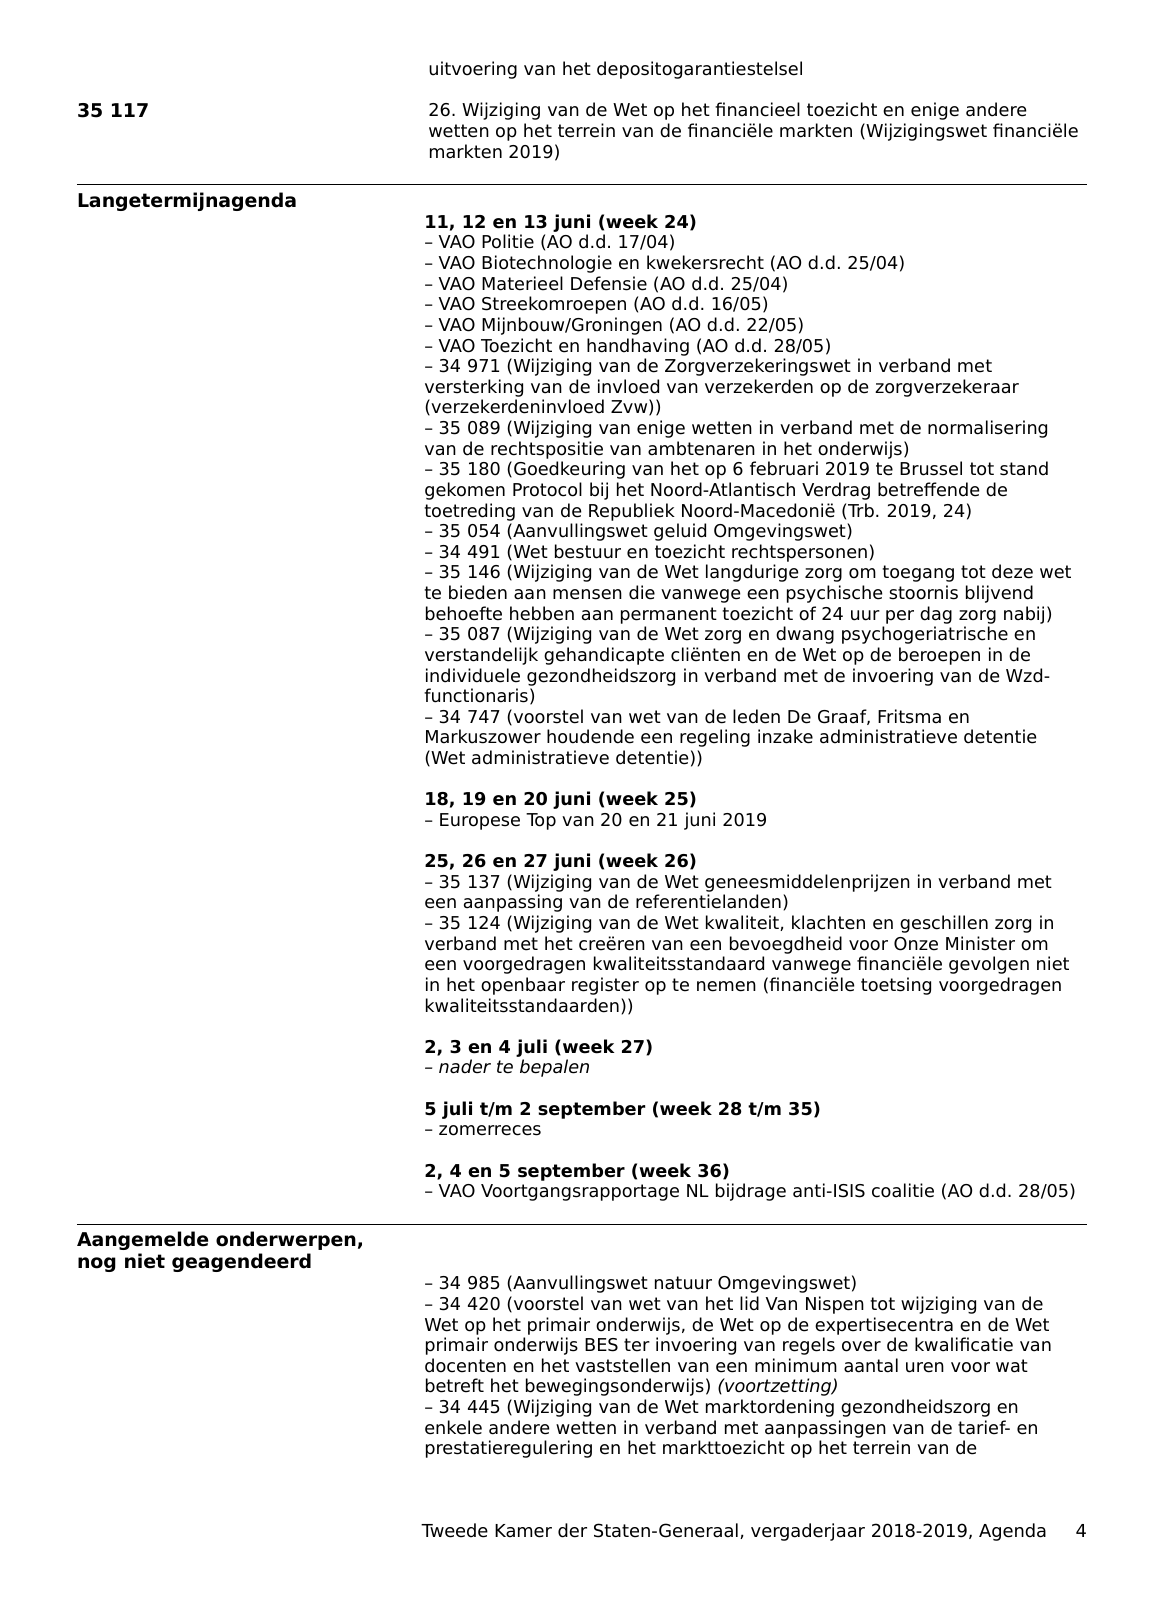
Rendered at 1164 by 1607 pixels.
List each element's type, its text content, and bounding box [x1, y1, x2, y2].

table_cell 11, 12 en 13 juni (week 24) [418, 212, 1087, 232]
table_cell 35 117 [77, 100, 404, 162]
table_cell [77, 624, 401, 707]
table_cell [77, 542, 401, 562]
table_cell – 35 180 (Goedkeuring van het op 6 februari 2019 te Brussel tot stand gekomen Protocol bij het Noord-Atlantisch Verdrag betreffende de toetreding van de Republiek Noord-Macedonië (Trb. 2019, 24) [418, 459, 1087, 521]
table_cell [77, 851, 401, 872]
table_cell – zomerreces [418, 1119, 1087, 1140]
table_cell [77, 789, 401, 810]
table_cell [77, 253, 401, 274]
table_cell – 34 971 (Wijziging van de Zorgverzekeringswet in verband met versterking van de invloed van verzekerden op de zorgverzekeraar (verzekerdeninvloed Zvw)) [418, 356, 1087, 418]
table_cell [77, 563, 401, 624]
table_cell – VAO Voortgangsrapportage NL bijdrage anti-ISIS coalitie (AO d.d. 28/05) [418, 1181, 1087, 1202]
table_cell [77, 1037, 401, 1057]
table_cell [77, 356, 401, 418]
table_cell [77, 1099, 401, 1119]
table_cell – nader te bepalen [418, 1058, 1087, 1078]
table_cell [401, 356, 418, 418]
table_cell [401, 315, 418, 336]
table_cell [405, 100, 422, 162]
table_cell – 35 089 (Wijziging van enige wetten in verband met de normalisering van de rechtspositie van ambtenaren in het onderwijs) [418, 418, 1087, 459]
table_cell – 34 747 (voorstel van wet van de leden De Graaf, Fritsma en Markuszower houdende een regeling inzake administratieve detentie (Wet administratieve detentie)) [418, 707, 1087, 769]
table_cell – 34 985 (Aanvullingswet natuur Omgevingswet) [418, 1273, 1087, 1294]
table_cell [401, 1140, 418, 1161]
table_cell – VAO Politie (AO d.d. 17/04) [418, 233, 1087, 253]
table_cell [418, 1140, 1087, 1161]
table_cell [77, 294, 401, 315]
table_cell [77, 769, 401, 789]
table_cell [401, 459, 418, 521]
table_cell – Europese Top van 20 en 21 juni 2019 [418, 810, 1087, 831]
table_cell [77, 1058, 401, 1078]
table_cell [77, 831, 401, 851]
table_cell [401, 521, 418, 542]
table_cell [401, 1181, 418, 1202]
table_cell [405, 80, 422, 100]
table_cell – 34 420 (voorstel van wet van het lid Van Nispen tot wijziging van de Wet op het primair onderwijs, de Wet op de expertisecentra en de Wet primair onderwijs BES ter invoering van regels over de kwalificatie van docenten en het vaststellen van een minimum aantal uren voor wat betreft het bewegingsonderwijs) (voortzetting) [418, 1294, 1087, 1397]
table_cell [401, 1161, 418, 1181]
table_cell [401, 1294, 418, 1397]
table_cell 2, 4 en 5 september (week 36) [418, 1161, 1087, 1181]
table_cell [77, 212, 401, 232]
table_cell – VAO Toezicht en handhaving (AO d.d. 28/05) [418, 336, 1087, 356]
table_cell [77, 1119, 401, 1140]
table_cell [77, 315, 401, 336]
table_cell [77, 1161, 401, 1181]
table_cell – 35 124 (Wijziging van de Wet kwaliteit, klachten en geschillen zorg in verband met het creëren van een bevoegdheid voor Onze Minister om een voorgedragen kwaliteitsstandaard vanwege financiële gevolgen niet in het openbaar register op te nemen (financiële toetsing voorgedragen kwaliteitsstandaarden)) [418, 913, 1087, 1016]
table_cell [418, 831, 1087, 851]
table_cell [401, 831, 418, 851]
table_cell – 34 491 (Wet bestuur en toezicht rechtspersonen) [418, 542, 1087, 562]
table_cell [418, 1016, 1087, 1037]
table_cell uitvoering van het depositogarantiestelsel [422, 59, 1087, 80]
table_cell – 35 054 (Aanvullingswet geluid Omgevingswet) [418, 521, 1087, 542]
table_cell [77, 707, 401, 769]
table_cell 18, 19 en 20 juni (week 25) [418, 789, 1087, 810]
table_header Langetermijnagenda [77, 185, 401, 212]
table_cell [77, 233, 401, 253]
table_cell [77, 1078, 401, 1099]
table_cell 5 juli t/m 2 september (week 28 t/m 35) [418, 1099, 1087, 1119]
table_cell [77, 418, 401, 459]
table_cell [401, 542, 418, 562]
table_cell [77, 1140, 401, 1161]
table_cell [401, 851, 418, 872]
table_cell [77, 913, 401, 1016]
table_cell [77, 1181, 401, 1202]
table_cell [401, 1273, 418, 1294]
table_cell [401, 1119, 418, 1140]
table_cell [77, 872, 401, 913]
table_cell [401, 789, 418, 810]
table_cell 25, 26 en 27 juni (week 26) [418, 851, 1087, 872]
table_cell [77, 336, 401, 356]
table_cell – 35 146 (Wijziging van de Wet langdurige zorg om toegang tot deze wet te bieden aan mensen die vanwege een psychische stoornis blijvend behoefte hebben aan permanent toezicht of 24 uur per dag zorg nabij) [418, 563, 1087, 624]
table_cell – VAO Materieel Defensie (AO d.d. 25/04) [418, 274, 1087, 294]
table_cell [422, 80, 1087, 100]
table_header [401, 1225, 418, 1273]
table_cell – VAO Mijnbouw/Groningen (AO d.d. 22/05) [418, 315, 1087, 336]
table_cell – VAO Streekomroepen (AO d.d. 16/05) [418, 294, 1087, 315]
table_cell [77, 459, 401, 521]
table_cell [401, 624, 418, 707]
table_cell [401, 707, 418, 769]
table_cell [401, 336, 418, 356]
table_cell 2, 3 en 4 juli (week 27) [418, 1037, 1087, 1057]
table_cell [401, 1016, 418, 1037]
table_cell [77, 521, 401, 542]
table_cell [401, 1037, 418, 1057]
table_cell [77, 1273, 401, 1294]
table_cell 26. Wijziging van de Wet op het financieel toezicht en enige andere wetten op het terrein van de financiële markten (Wijzigingswet financiële markten 2019) [422, 100, 1087, 162]
table_cell [401, 294, 418, 315]
table_cell [401, 1058, 418, 1078]
table_cell [418, 1078, 1087, 1099]
table_cell [77, 274, 401, 294]
table_cell [401, 872, 418, 913]
table_header [418, 185, 1087, 212]
table_cell [401, 1099, 418, 1119]
table_cell [401, 769, 418, 789]
table_cell [77, 810, 401, 831]
table_cell [401, 1078, 418, 1099]
table_cell [405, 59, 422, 80]
table_cell [401, 810, 418, 831]
table_header Aangemelde onderwerpen, nog niet geagendeerd [77, 1225, 401, 1273]
table_cell [401, 274, 418, 294]
table_cell [77, 80, 404, 100]
table_cell [77, 1397, 401, 1459]
table_cell [401, 913, 418, 1016]
table_cell [401, 233, 418, 253]
table_header [401, 185, 418, 212]
table_cell – VAO Biotechnologie en kwekersrecht (AO d.d. 25/04) [418, 253, 1087, 274]
table_cell [77, 59, 404, 80]
table_cell – 34 445 (Wijziging van de Wet marktordening gezondheidszorg en enkele andere wetten in verband met aanpassingen van de tarief- en prestatieregulering en het markttoezicht op het terrein van de [418, 1397, 1087, 1459]
table_cell [401, 253, 418, 274]
table_cell – 35 087 (Wijziging van de Wet zorg en dwang psychogeriatrische en verstandelijk gehandicapte cliënten en de Wet op de beroepen in de individuele gezondheidszorg in verband met de invoering van de Wzd-functionaris) [418, 624, 1087, 707]
table_cell [77, 1294, 401, 1397]
table_cell [401, 563, 418, 624]
table_cell [401, 1397, 418, 1459]
table_cell [401, 418, 418, 459]
table_cell [418, 769, 1087, 789]
table_cell – 35 137 (Wijziging van de Wet geneesmiddelenprijzen in verband met een aanpassing van de referentielanden) [418, 872, 1087, 913]
table_cell [77, 1016, 401, 1037]
table_cell [401, 212, 418, 232]
table_header [418, 1225, 1087, 1273]
